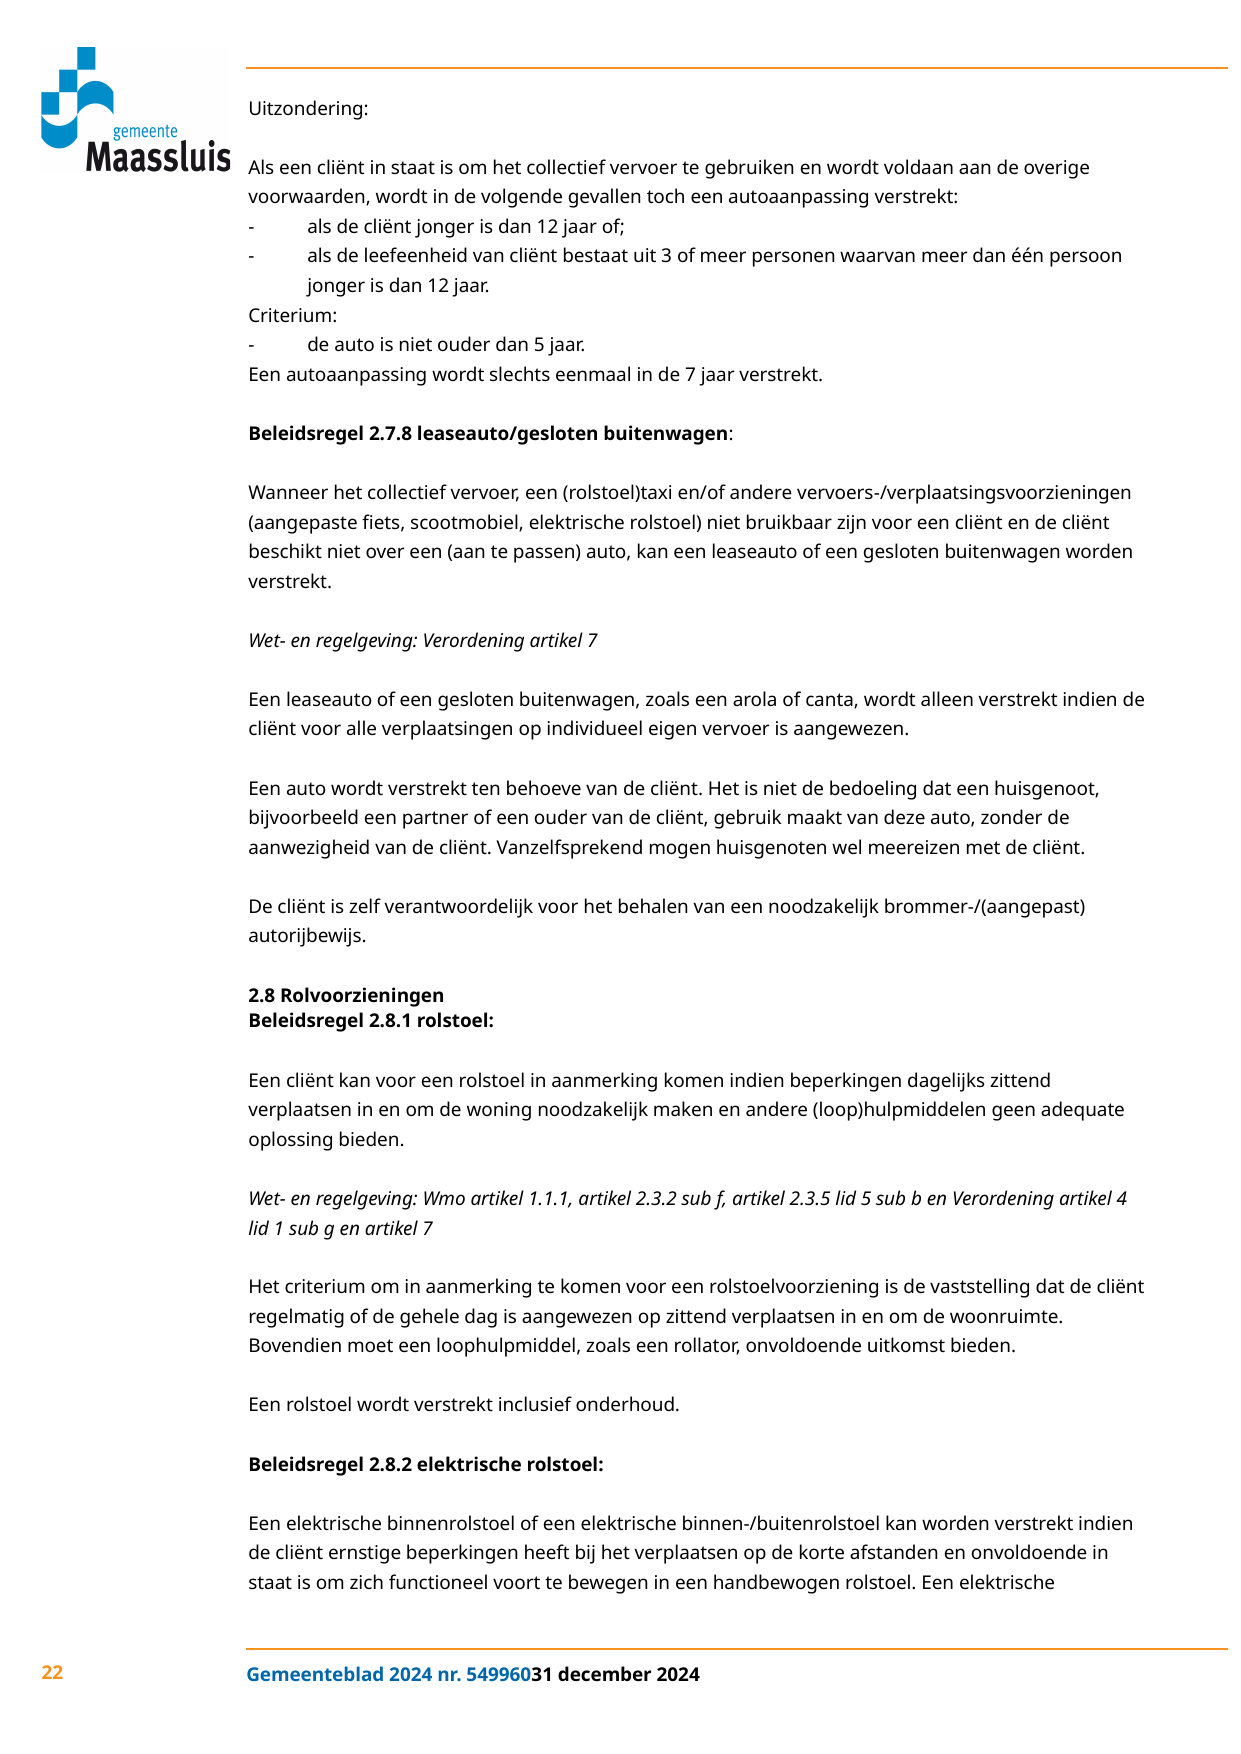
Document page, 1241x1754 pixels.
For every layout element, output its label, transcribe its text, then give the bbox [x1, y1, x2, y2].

text Criterium: [248, 302, 1152, 328]
table_header Beleidsregel 2.8.2 elektrische rolstoel: Een elektrische binnenrolstoel of een elektrische binnen-/buitenrolstoel kan worden verstrekt indien de cliënt ernstige beperkingen heeft bij het verplaatsen op de korte afstanden en onvoldoende in staat is om zich functioneel voort te bewegen in een handbewogen rolstoel. Een elektrische [248, 1451, 1152, 1595]
table_header Beleidsregel 2.7.8 leaseauto/gesloten buitenwagen: Wanneer het collectief vervoer, een (rolstoel)taxi en/of andere vervoers‑/verplaatsingsvoorzieningen (aangepaste fiets, scootmobiel, elektrische rolstoel) niet bruikbaar zijn voor een cliënt en de cliënt beschikt niet over een (aan te passen) auto, kan een leaseauto of een gesloten buitenwagen worden verstrekt. Wet- en regelgeving: Verordening artikel 7 [248, 420, 1152, 653]
text Het criterium om in aanmerking te komen voor een rolstoelvoorziening is de vaststelling dat de cliënt regelmatig of de gehele dag is aangewezen op zittend verplaatsen in en om de woonruimte. Bovendien moet een loophulpmiddel, zoals een rollator, onvoldoende uitkomst bieden. [248, 1273, 1152, 1358]
text De cliënt is zelf verantwoordelijk voor het behalen van een noodzakelijk brommer-/(aangepast) autorijbewijs. [248, 893, 1152, 948]
text 2.8 Rolvoorzieningen [248, 982, 1152, 1007]
text Als een cliënt in staat is om het collectief vervoer te gebruiken en wordt voldaan aan de overige voorwaarden, wordt in de volgende gevallen toch een autoaanpassing verstrekt: [248, 154, 1152, 209]
text Een rolstoel wordt verstrekt inclusief onderhoud. [248, 1392, 1152, 1417]
list als de leefeenheid van cliënt bestaat uit 3 of meer personen waarvan meer dan één persoon jonger is dan 12 jaar. [248, 243, 1152, 298]
picture [41, 47, 77, 92]
picture [41, 47, 231, 172]
list de auto is niet ouder dan 5 jaar. [248, 331, 1152, 357]
text Uitzondering: [248, 95, 1152, 121]
list als de cliënt jonger is dan 12 jaar of; [248, 213, 1152, 239]
table_header Beleidsregel 2.8.1 rolstoel: Een cliënt kan voor een rolstoel in aanmerking komen indien beperkingen dagelijks zittend verplaatsen in en om de woning noodzakelijk maken en andere (loop)hulpmiddelen geen adequate oplossing bieden. Wet- en regelgeving: Wmo artikel 1.1.1, artikel 2.3.2 sub f, artikel 2.3.5 lid 5 sub b en Verordening artikel 4 lid 1 sub g en artikel 7 [248, 1008, 1152, 1240]
text Een leaseauto of een gesloten buitenwagen, zoals een arola of canta, wordt alleen verstrekt indien de cliënt voor alle verplaatsingen op individueel eigen vervoer is aangewezen. [248, 686, 1152, 741]
text Een auto wordt verstrekt ten behoeve van de cliënt. Het is niet de bedoeling dat een huisgenoot, bijvoorbeeld een partner of een ouder van de cliënt, gebruik maakt van deze auto, zonder de aanwezigheid van de cliënt. Vanzelfsprekend mogen huisgenoten wel meereizen met de cliënt. [248, 775, 1152, 859]
text Een autoaanpassing wordt slechts eenmaal in de 7 jaar verstrekt. [248, 361, 1152, 387]
